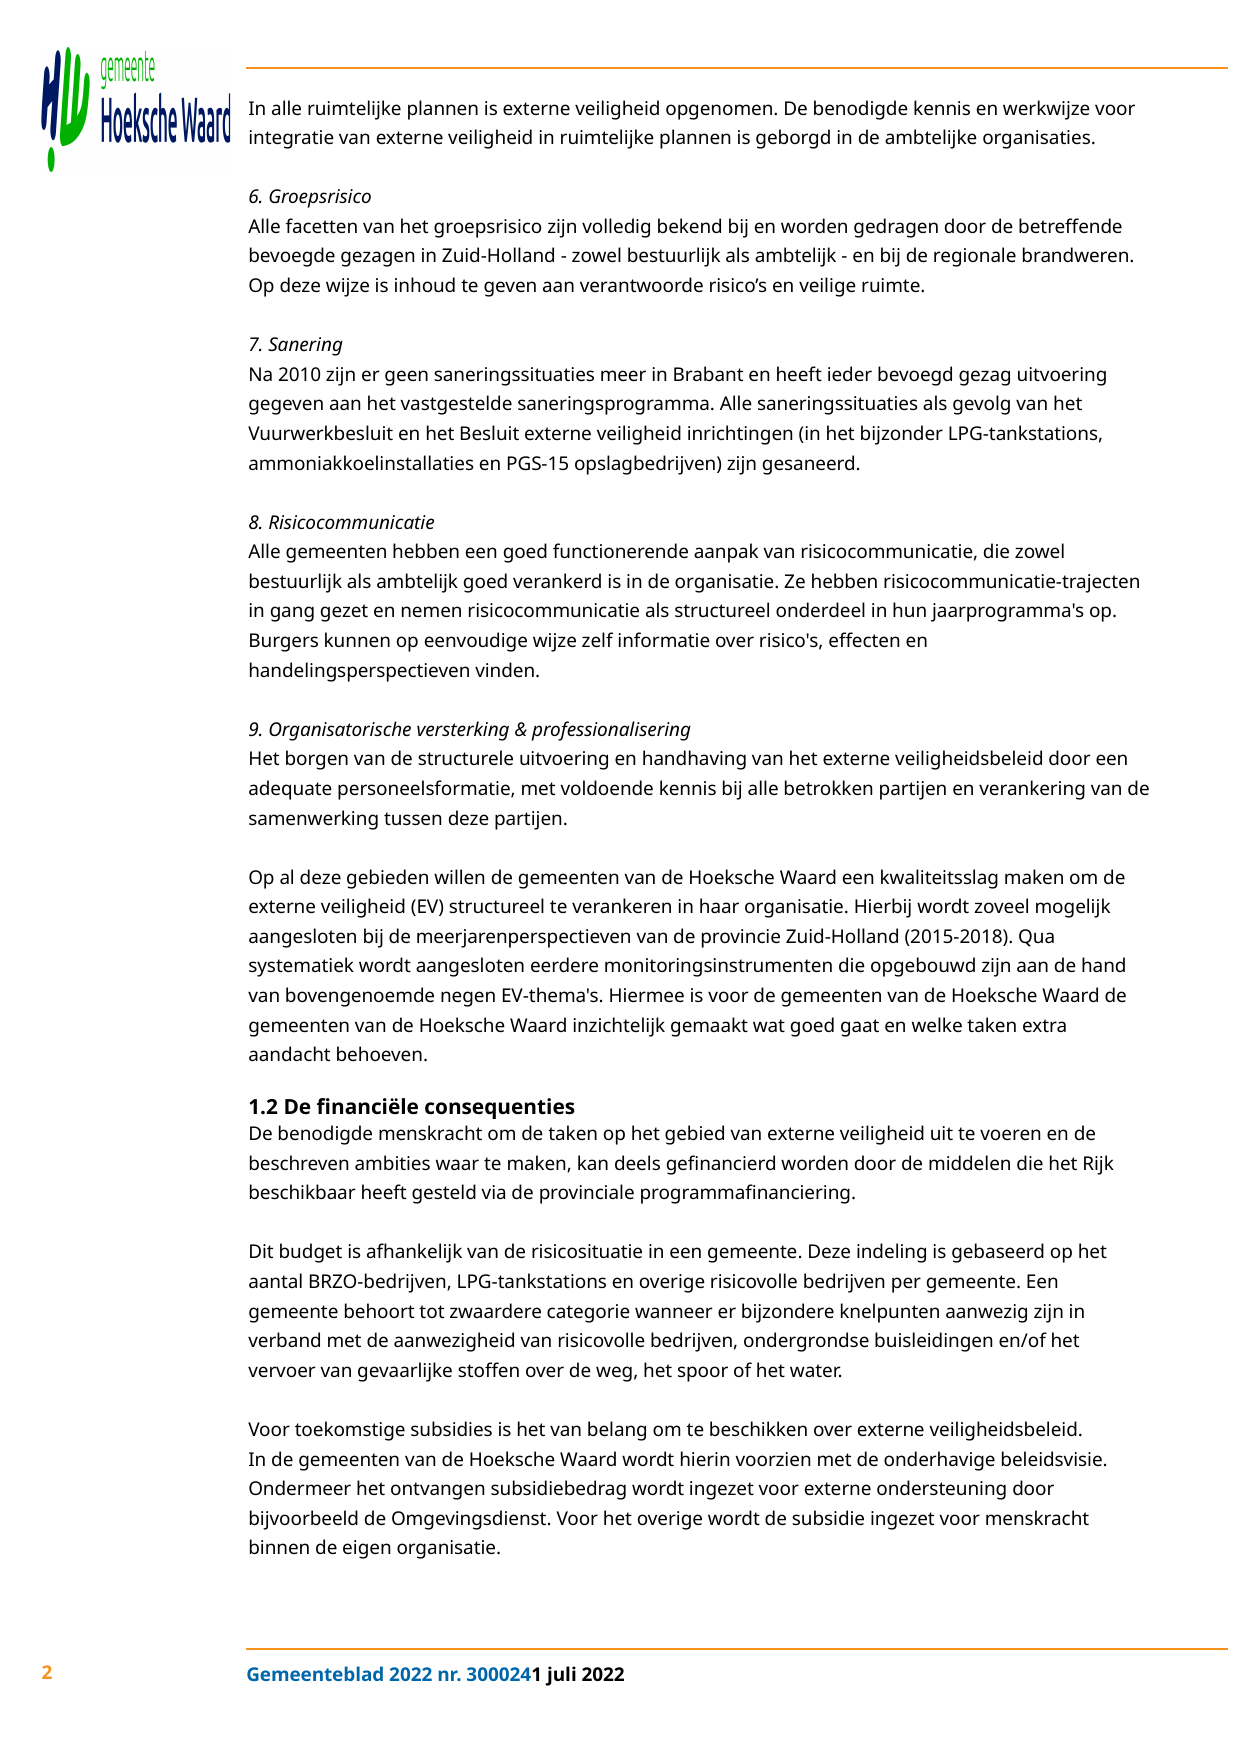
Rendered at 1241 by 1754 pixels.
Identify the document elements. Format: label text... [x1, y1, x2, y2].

text Voor toekomstige subsidies is het van belang om te beschikken over externe veiligheidsbeleid. [248, 1416, 1152, 1442]
text Alle facetten van het groepsrisico zijn volledig bekend bij en worden gedragen door de betreffende bevoegde gezagen in Zuid-Holland - zowel bestuurlijk als ambtelijk - en bij de regionale brandweren. [248, 213, 1152, 268]
text Alle gemeenten hebben een goed functionerende aanpak van risicocommunicatie, die zowel bestuurlijk als ambtelijk goed verankerd is in de organisatie. Ze hebben risicocommunicatie-trajecten in gang gezet en nemen risicocommunicatie als structureel onderdeel in hun jaarprogramma's op. Burgers kunnen op eenvoudige wijze zelf informatie over risico's, effecten en handelingsperspectieven vinden. [248, 538, 1152, 683]
text In de gemeenten van de Hoeksche Waard wordt hierin voorzien met de onderhavige beleidsvisie. Ondermeer het ontvangen subsidiebedrag wordt ingezet voor externe ondersteuning door bijvoorbeeld de Omgevingsdienst. Voor het overige wordt de subsidie ingezet voor menskracht binnen de eigen organisatie. [248, 1446, 1152, 1560]
text In alle ruimtelijke plannen is externe veiligheid opgenomen. De benodigde kennis en werkwijze voor integratie van externe veiligheid in ruimtelijke plannen is geborgd in de ambtelijke organisaties. [248, 95, 1152, 150]
text Op al deze gebieden willen de gemeenten van de Hoeksche Waard een kwaliteitsslag maken om de externe veiligheid (EV) structureel te verankeren in haar organisatie. Hierbij wordt zoveel mogelijk aangesloten bij de meerjarenperspectieven van de provincie Zuid-Holland (2015-2018). Qua systematiek wordt aangesloten eerdere monitoringsinstrumenten die opgebouwd zijn aan de hand van bovengenoemde negen EV-thema's. Hiermee is voor de gemeenten van de Hoeksche Waard de gemeenten van de Hoeksche Waard inzichtelijk gemaakt wat goed gaat en welke taken extra aandacht behoeven. [248, 864, 1152, 1067]
text 8. Risicocommunicatie [248, 509, 1152, 535]
picture [41, 47, 231, 172]
text De benodigde menskracht om de taken op het gebied van externe veiligheid uit te voeren en de beschreven ambities waar te maken, kan deels gefinancierd worden door de middelen die het Rijk beschikbaar heeft gesteld via de provinciale programmafinanciering. [248, 1120, 1152, 1205]
text 6. Groepsrisico [248, 183, 1152, 209]
text Dit budget is afhankelijk van de risicosituatie in een gemeente. Deze indeling is gebaseerd op het aantal BRZO-bedrijven, LPG-tankstations en overige risicovolle bedrijven per gemeente. Een gemeente behoort tot zwaardere categorie wanneer er bijzondere knelpunten aanwezig zijn in verband met de aanwezigheid van risicovolle bedrijven, ondergrondse buisleidingen en/of het vervoer van gevaarlijke stoffen over de weg, het spoor of het water. [248, 1239, 1152, 1383]
text Het borgen van de structurele uitvoering en handhaving van het externe veiligheidsbeleid door een adequate personeelsformatie, met voldoende kennis bij alle betrokken partijen en verankering van de samenwerking tussen deze partijen. [248, 746, 1152, 831]
text Op deze wijze is inhoud te geven aan verantwoorde risico’s en veilige ruimte. [248, 272, 1152, 298]
text 1.2 De financiële consequenties [248, 1092, 1152, 1120]
text 9. Organisatorische versterking & professionalisering [248, 716, 1152, 742]
text Na 2010 zijn er geen saneringssituaties meer in Brabant en heeft ieder bevoegd gezag uitvoering gegeven aan het vastgestelde saneringsprogramma. Alle saneringssituaties als gevolg van het Vuurwerkbesluit en het Besluit externe veiligheid inrichtingen (in het bijzonder LPG-tankstations, ammoniakkoelinstallaties en PGS-15 opslagbedrijven) zijn gesaneerd. [248, 361, 1152, 476]
text 7. Sanering [248, 331, 1152, 357]
